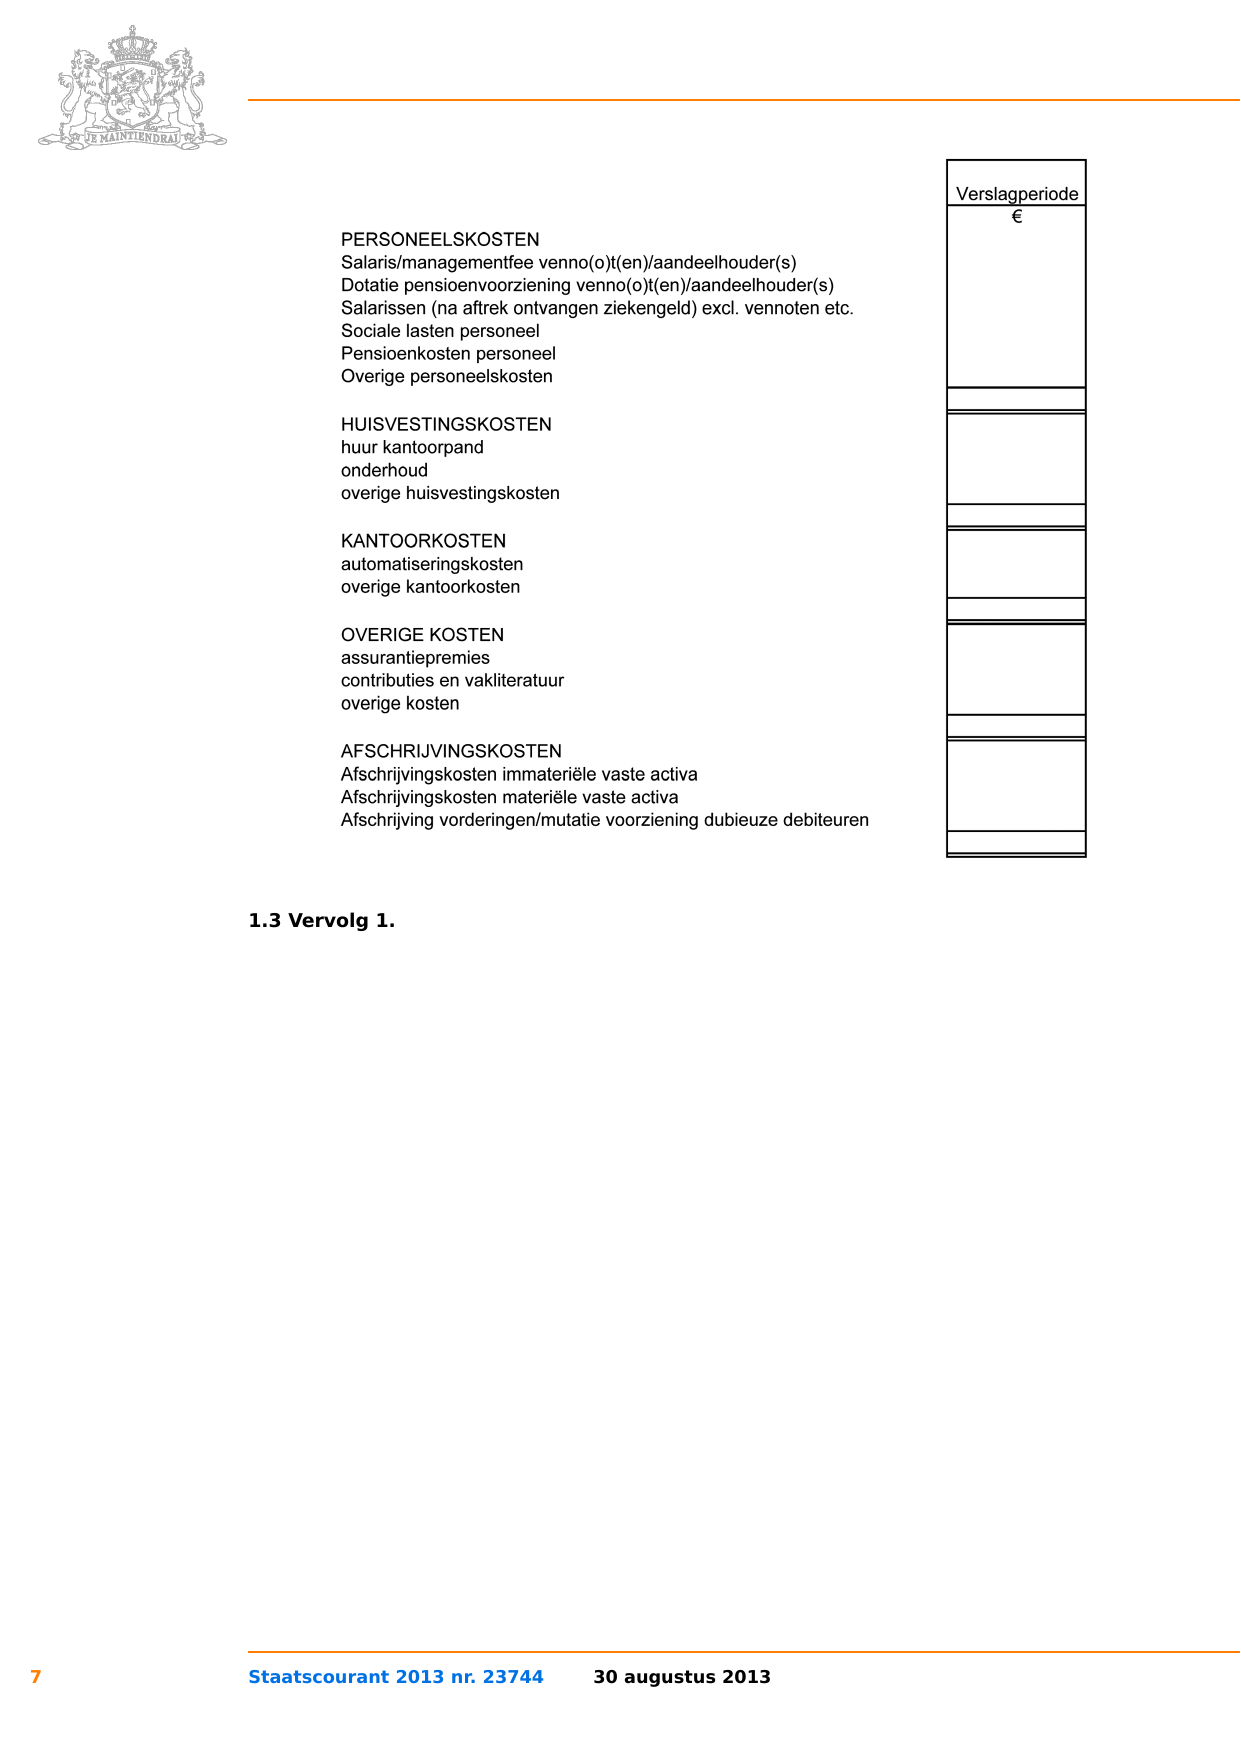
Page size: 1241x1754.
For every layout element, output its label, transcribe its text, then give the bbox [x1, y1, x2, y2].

subtitle 1.3 Vervolg 1. [248, 909, 1163, 932]
picture [38, 25, 227, 150]
picture [248, 155, 1134, 858]
